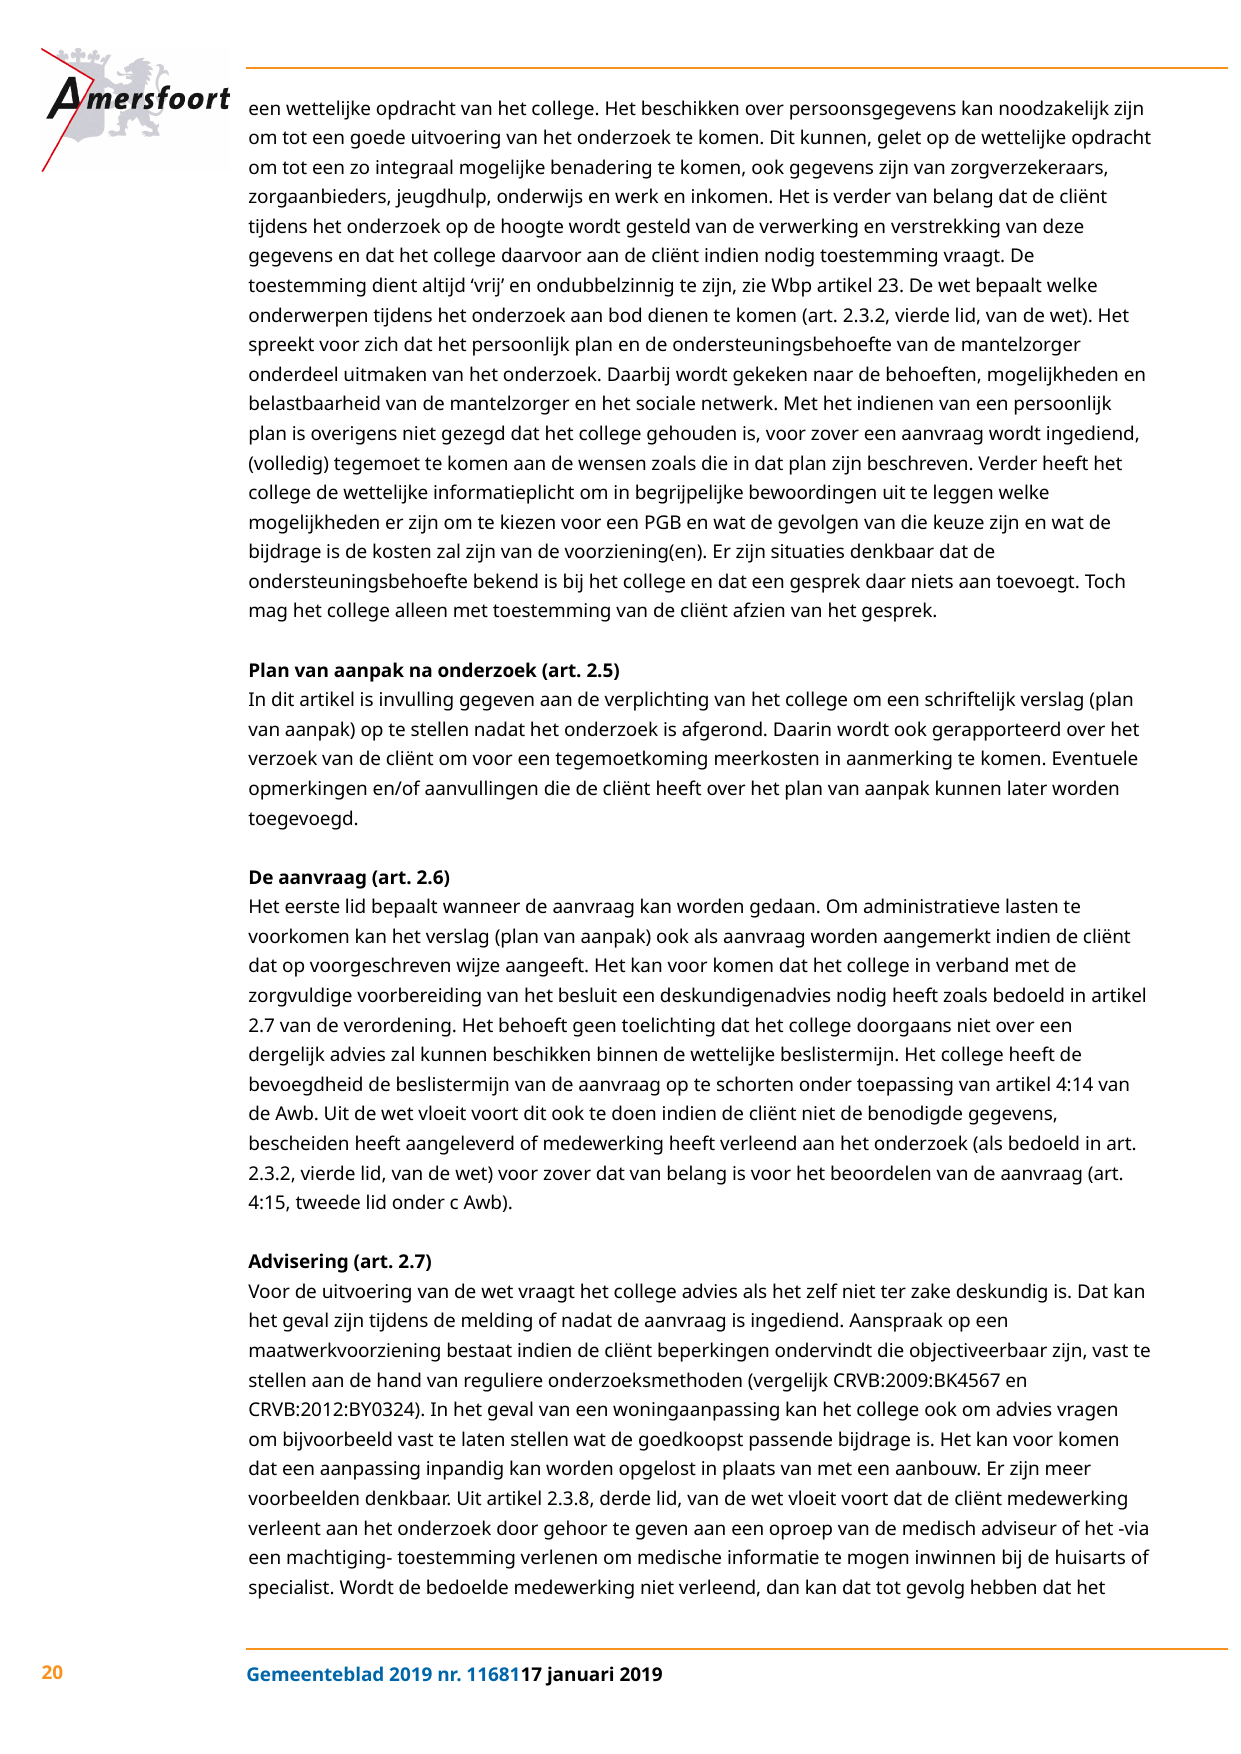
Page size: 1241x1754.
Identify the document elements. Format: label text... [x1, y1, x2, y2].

picture [41, 47, 231, 172]
text In dit artikel is invulling gegeven aan de verplichting van het college om een schriftelijk verslag (plan van aanpak) op te stellen nadat het onderzoek is afgerond. Daarin wordt ook gerapporteerd over het verzoek van de cliënt om voor een tegemoetkoming meerkosten in aanmerking te komen. Eventuele opmerkingen en/of aanvullingen die de cliënt heeft over het plan van aanpak kunnen later worden toegevoegd. [248, 686, 1152, 831]
text een wettelijke opdracht van het college. Het beschikken over persoonsgegevens kan noodzakelijk zijn om tot een goede uitvoering van het onderzoek te komen. Dit kunnen, gelet op de wettelijke opdracht om tot een zo integraal mogelijke benadering te komen, ook gegevens zijn van zorgverzekeraars, zorgaanbieders, jeugdhulp, onderwijs en werk en inkomen. Het is verder van belang dat de cliënt tijdens het onderzoek op de hoogte wordt gesteld van de verwerking en verstrekking van deze gegevens en dat het college daarvoor aan de cliënt indien nodig toestemming vraagt. De toestemming dient altijd ‘vrij’ en ondubbelzinnig te zijn, zie Wbp artikel 23. De wet bepaalt welke onderwerpen tijdens het onderzoek aan bod dienen te komen (art. 2.3.2, vierde lid, van de wet). Het spreekt voor zich dat het persoonlijk plan en de ondersteuningsbehoefte van de mantelzorger onderdeel uitmaken van het onderzoek. Daarbij wordt gekeken naar de behoeften, mogelijkheden en belastbaarheid van de mantelzorger en het sociale netwerk. Met het indienen van een persoonlijk plan is overigens niet gezegd dat het college gehouden is, voor zover een aanvraag wordt ingediend, (volledig) tegemoet te komen aan de wensen zoals die in dat plan zijn beschreven. Verder heeft het college de wettelijke informatieplicht om in begrijpelijke bewoordingen uit te leggen welke mogelijkheden er zijn om te kiezen voor een PGB en wat de gevolgen van die keuze zijn en wat de bijdrage is de kosten zal zijn van de voorziening(en). Er zijn situaties denkbaar dat de ondersteuningsbehoefte bekend is bij het college en dat een gesprek daar niets aan toevoegt. Toch mag het college alleen met toestemming van de cliënt afzien van het gesprek. [248, 95, 1152, 623]
text Advisering (art. 2.7) [248, 1248, 1152, 1274]
text Plan van aanpak na onderzoek (art. 2.5) [248, 657, 1152, 683]
text De aanvraag (art. 2.6) [248, 864, 1152, 890]
text Het eerste lid bepaalt wanneer de aanvraag kan worden gedaan. Om administratieve lasten te voorkomen kan het verslag (plan van aanpak) ook als aanvraag worden aangemerkt indien de cliënt dat op voorgeschreven wijze aangeeft. Het kan voor komen dat het college in verband met de zorgvuldige voorbereiding van het besluit een deskundigenadvies nodig heeft zoals bedoeld in artikel 2.7 van de verordening. Het behoeft geen toelichting dat het college doorgaans niet over een dergelijk advies zal kunnen beschikken binnen de wettelijke beslistermijn. Het college heeft de bevoegdheid de beslistermijn van de aanvraag op te schorten onder toepassing van artikel 4:14 van de Awb. Uit de wet vloeit voort dit ook te doen indien de cliënt niet de benodigde gegevens, bescheiden heeft aangeleverd of medewerking heeft verleend aan het onderzoek (als bedoeld in art. 2.3.2, vierde lid, van de wet) voor zover dat van belang is voor het beoordelen van de aanvraag (art. 4:15, tweede lid onder c Awb). [248, 893, 1152, 1215]
text Voor de uitvoering van de wet vraagt het college advies als het zelf niet ter zake deskundig is. Dat kan het geval zijn tijdens de melding of nadat de aanvraag is ingediend. Aanspraak op een maatwerkvoorziening bestaat indien de cliënt beperkingen ondervindt die objectiveerbaar zijn, vast te stellen aan de hand van reguliere onderzoeksmethoden (vergelijk CRVB:2009:BK4567 en CRVB:2012:BY0324). In het geval van een woningaanpassing kan het college ook om advies vragen om bijvoorbeeld vast te laten stellen wat de goedkoopst passende bijdrage is. Het kan voor komen dat een aanpassing inpandig kan worden opgelost in plaats van met een aanbouw. Er zijn meer voorbeelden denkbaar. Uit artikel 2.3.8, derde lid, van de wet vloeit voort dat de cliënt medewerking verleent aan het onderzoek door gehoor te geven aan een oproep van de medisch adviseur of het -via een machtiging- toestemming verlenen om medische informatie te mogen inwinnen bij de huisarts of specialist. Wordt de bedoelde medewerking niet verleend, dan kan dat tot gevolg hebben dat het [248, 1278, 1152, 1600]
